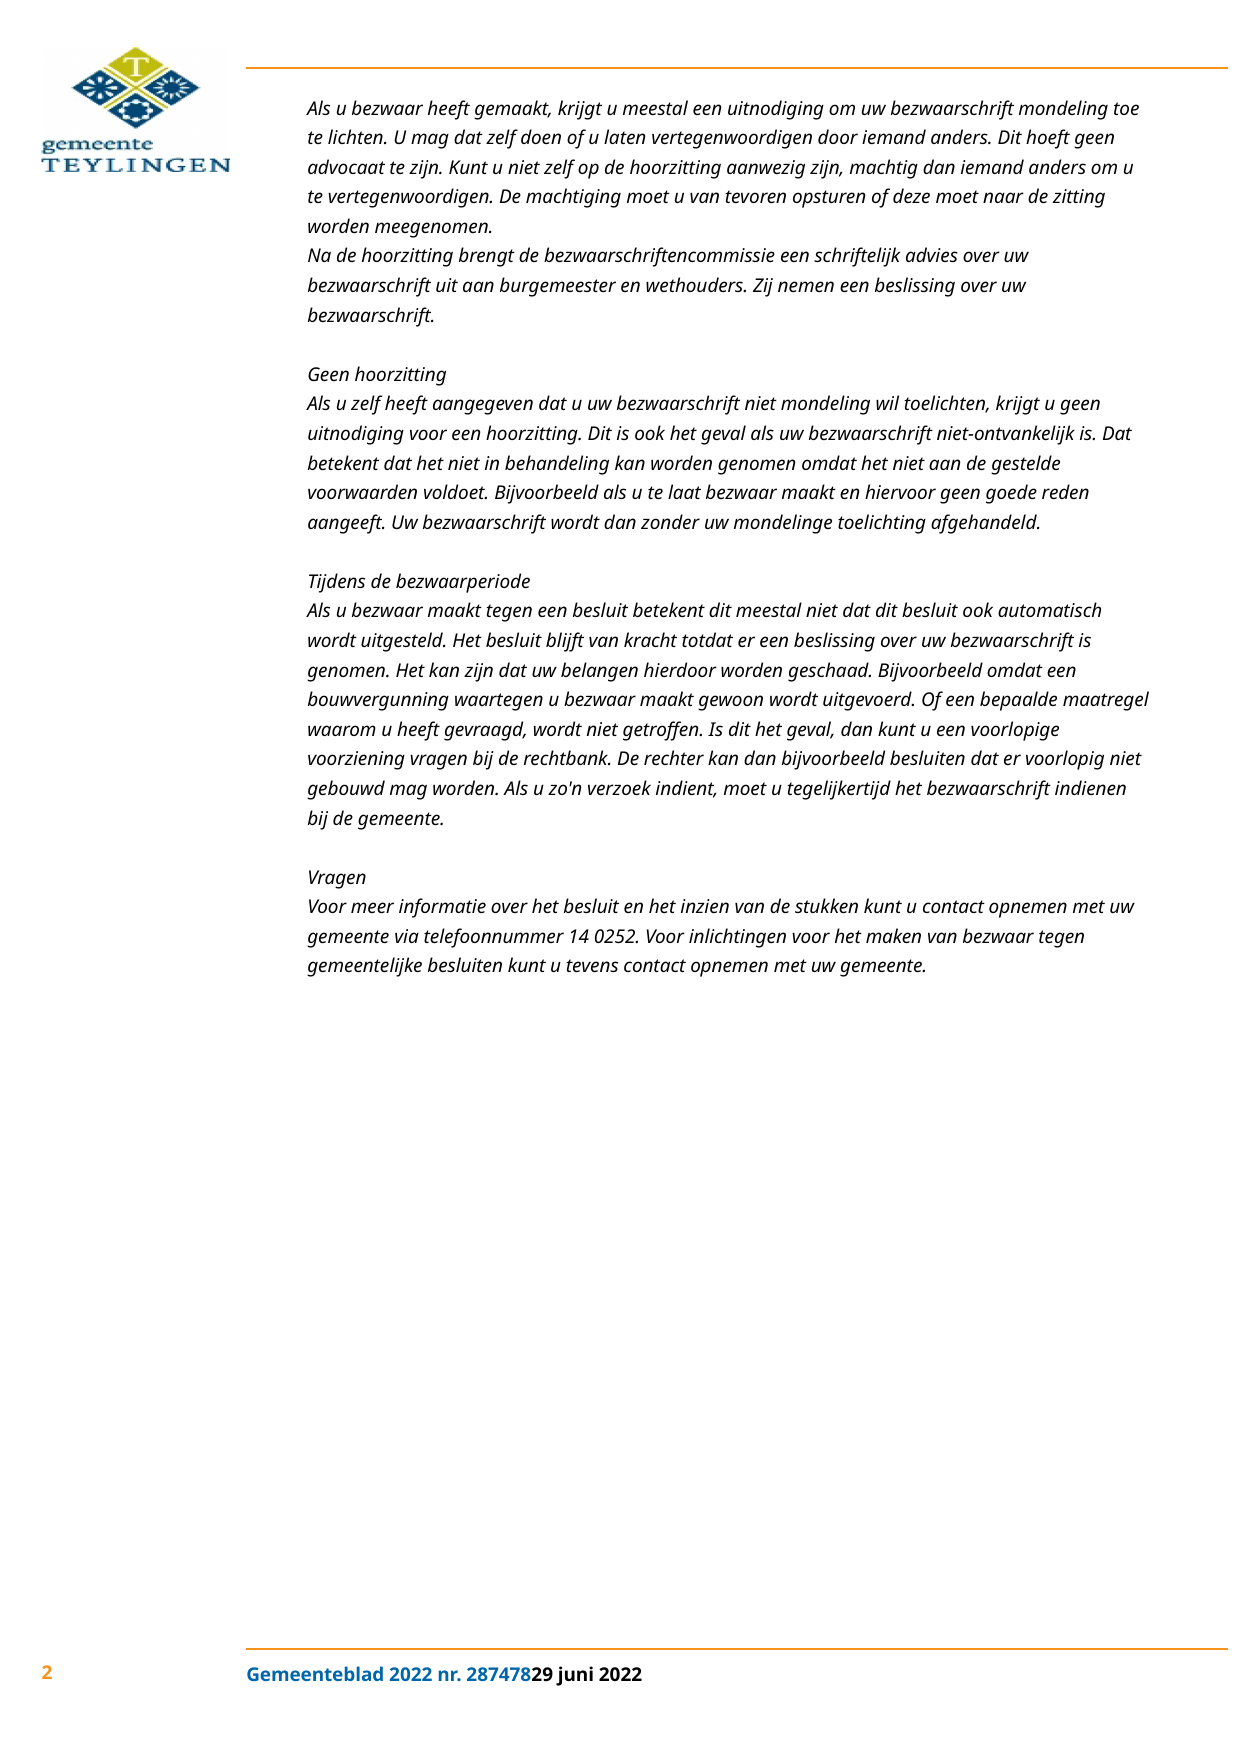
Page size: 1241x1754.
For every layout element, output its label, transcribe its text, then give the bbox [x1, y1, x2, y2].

list Als u zelf heeft aangegeven dat u uw bezwaarschrift niet mondeling wil toelichten, krijgt u geen uitnodiging voor een hoorzitting. Dit is ook het geval als uw bezwaarschrift niet-ontvankelijk is. Dat betekent dat het niet in behandeling kan worden genomen omdat het niet aan de gestelde voorwaarden voldoet. Bijvoorbeeld als u te laat bezwaar maakt en hiervoor geen goede reden aangeeft. Uw bezwaarschrift wordt dan zonder uw mondelinge toelichting afgehandeld. [248, 391, 1152, 535]
list Voor meer informatie over het besluit en het inzien van de stukken kunt u contact opnemen met uw gemeente via telefoonnummer 14 0252. Voor inlichtingen voor het maken van bezwaar tegen gemeentelijke besluiten kunt u tevens contact opnemen met uw gemeente. [248, 893, 1152, 978]
list Als u bezwaar maakt tegen een besluit betekent dit meestal niet dat dit besluit ook automatisch wordt uitgesteld. Het besluit blijft van kracht totdat er een beslissing over uw bezwaarschrift is genomen. Het kan zijn dat uw belangen hierdoor worden geschaad. Bijvoorbeeld omdat een bouwvergunning waartegen u bezwaar maakt gewoon wordt uitgevoerd. Of een bepaalde maatregel waarom u heeft gevraagd, wordt niet getroffen. Is dit het geval, dan kunt u een voorlopige voorziening vragen bij de rechtbank. De rechter kan dan bijvoorbeeld besluiten dat er voorlopig niet gebouwd mag worden. Als u zo'n verzoek indient, moet u tegelijkertijd het bezwaarschrift indienen bij de gemeente. [248, 598, 1152, 831]
list Geen hoorzitting [248, 361, 1152, 387]
list Als u bezwaar heeft gemaakt, krijgt u meestal een uitnodiging om uw bezwaarschrift mondeling toe te lichten. U mag dat zelf doen of u laten vertegenwoordigen door iemand anders. Dit hoeft geen advocaat te zijn. Kunt u niet zelf op de hoorzitting aanwezig zijn, machtig dan iemand anders om u te vertegenwoordigen. De machtiging moet u van tevoren opsturen of deze moet naar de zitting worden meegenomen. [248, 95, 1152, 239]
picture [41, 47, 231, 172]
list Tijdens de bezwaarperiode [248, 568, 1152, 594]
list Vragen [248, 864, 1152, 890]
list Na de hoorzitting brengt de bezwaarschriftencommissie een schriftelijk advies over uw bezwaarschrift uit aan burgemeester en wethouders. Zij nemen een beslissing over uw bezwaarschrift. [248, 243, 1152, 328]
